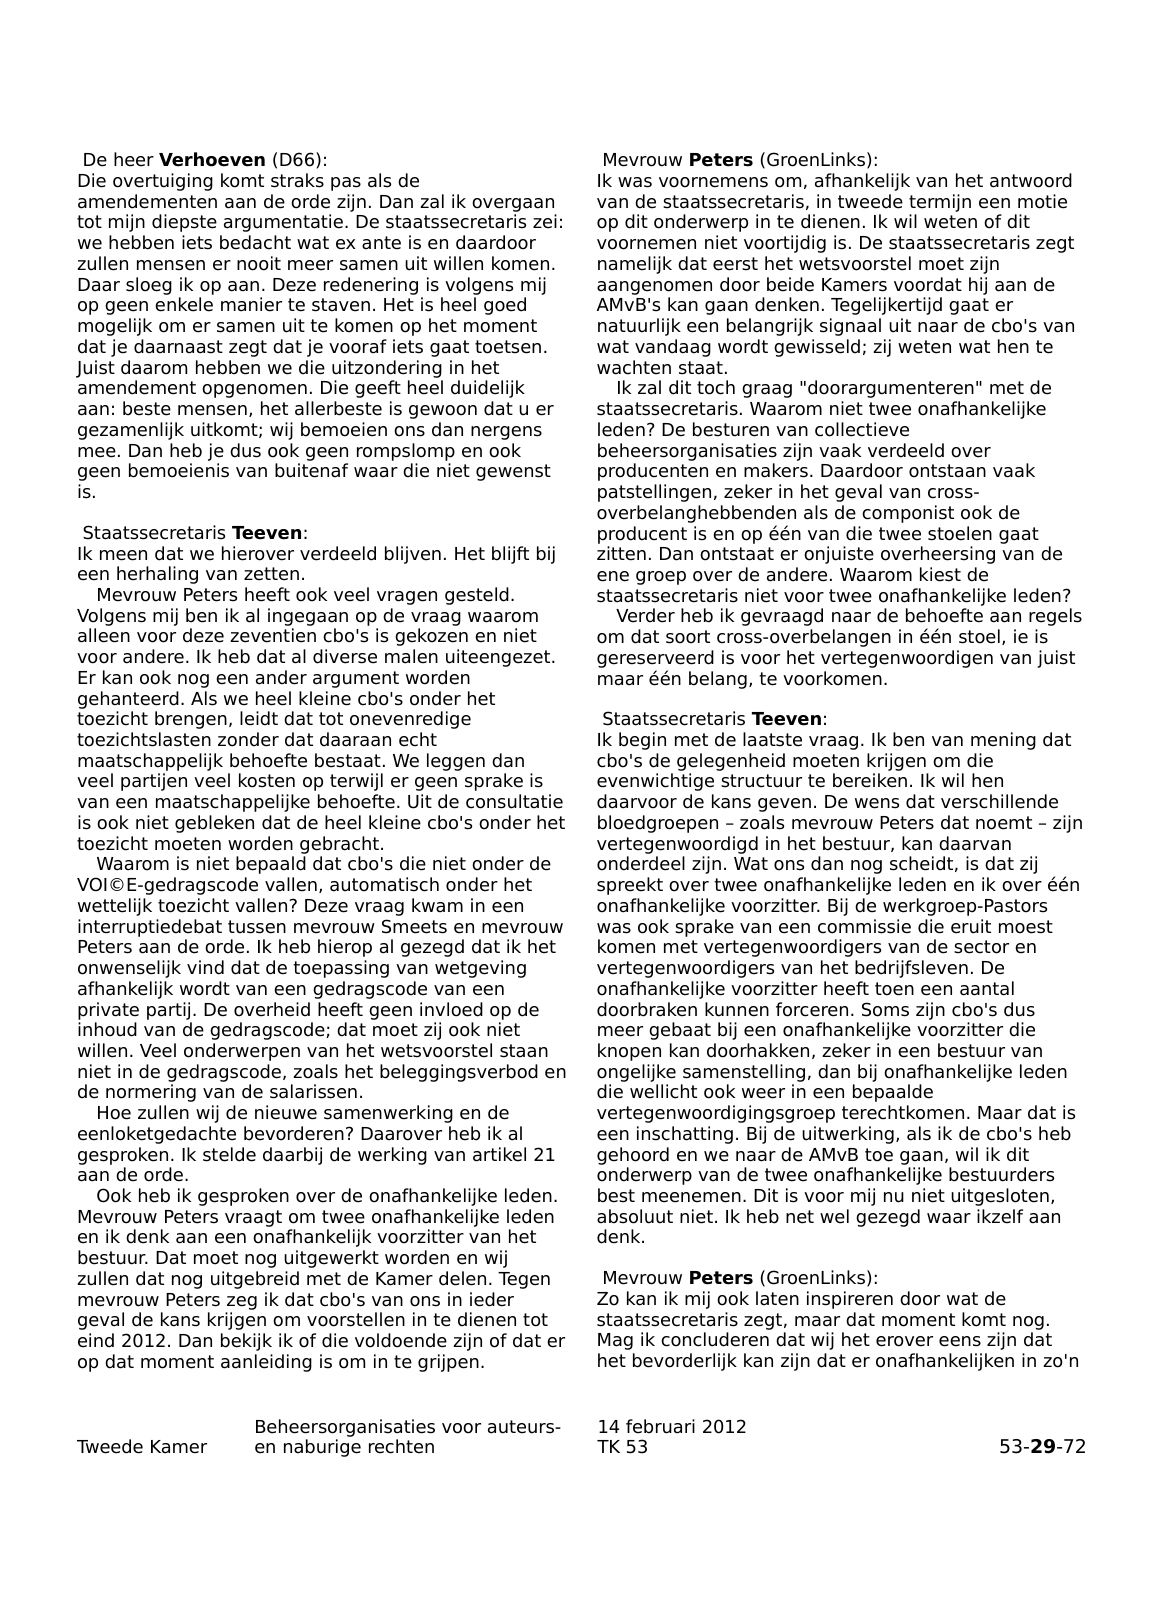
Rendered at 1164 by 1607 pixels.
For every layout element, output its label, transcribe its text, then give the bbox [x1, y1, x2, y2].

text Mevrouw Peters heeft ook veel vragen gesteld. Volgens mij ben ik al ingegaan op de vraag waarom alleen voor deze zeventien cbo's is gekozen en niet voor andere. Ik heb dat al diverse malen uiteengezet. Er kan ook nog een ander argument worden gehanteerd. Als we heel kleine cbo's onder het toezicht brengen, leidt dat tot onevenredige toezichtslasten zonder dat daaraan echt maatschappelijk behoefte bestaat. We leggen dan veel partijen veel kosten op terwijl er geen sprake is van een maatschappelijke behoefte. Uit de consultatie is ook niet gebleken dat de heel kleine cbo's onder het toezicht moeten worden gebracht. [77, 585, 567, 854]
text Waarom is niet bepaald dat cbo's die niet onder de VOI©E-gedragscode vallen, automatisch onder het wettelijk toezicht vallen? Deze vraag kwam in een interruptiedebat tussen mevrouw Smeets en mevrouw Peters aan de orde. Ik heb hierop al gezegd dat ik het onwenselijk vind dat de toepassing van wetgeving afhankelijk wordt van een gedragscode van een private partij. De overheid heeft geen invloed op de inhoud van de gedragscode; dat moet zij ook niet willen. Veel onderwerpen van het wetsvoorstel staan niet in de gedragscode, zoals het beleggingsverbod en de normering van de salarissen. [77, 854, 567, 1103]
text Staatssecretaris Teeven: [596, 709, 1087, 730]
text Zo kan ik mij ook laten inspireren door wat de staatssecretaris zegt, maar dat moment komt nog. Mag ik concluderen dat wij het erover eens zijn dat het bevorderlijk kan zijn dat er onafhankelijken in zo'n [596, 1289, 1087, 1372]
text Ook heb ik gesproken over de onafhankelijke leden. Mevrouw Peters vraagt om twee onafhankelijke leden en ik denk aan een onafhankelijk voorzitter van het bestuur. Dat moet nog uitgewerkt worden en wij zullen dat nog uitgebreid met de Kamer delen. Tegen mevrouw Peters zeg ik dat cbo's van ons in ieder geval de kans krijgen om voorstellen in te dienen tot eind 2012. Dan bekijk ik of die voldoende zijn of dat er op dat moment aanleiding is om in te grijpen. [77, 1186, 567, 1372]
text De heer Verhoeven (D66): [77, 150, 567, 171]
text Mevrouw Peters (GroenLinks): [596, 1268, 1087, 1289]
text Ik begin met de laatste vraag. Ik ben van mening dat cbo's de gelegenheid moeten krijgen om die evenwichtige structuur te bereiken. Ik wil hen daarvoor de kans geven. De wens dat verschillende bloedgroepen – zoals mevrouw Peters dat noemt – zijn vertegenwoordigd in het bestuur, kan daarvan onderdeel zijn. Wat ons dan nog scheidt, is dat zij spreekt over twee onafhankelijke leden en ik over één onafhankelijke voorzitter. Bij de werkgroep-Pastors was ook sprake van een commissie die eruit moest komen met vertegenwoordigers van de sector en vertegenwoordigers van het bedrijfsleven. De onafhankelijke voorzitter heeft toen een aantal doorbraken kunnen forceren. Soms zijn cbo's dus meer gebaat bij een onafhankelijke voorzitter die knopen kan doorhakken, zeker in een bestuur van ongelijke samenstelling, dan bij onafhankelijke leden die wellicht ook weer in een bepaalde vertegenwoordigingsgroep terechtkomen. Maar dat is een inschatting. Bij de uitwerking, als ik de cbo's heb gehoord en we naar de AMvB toe gaan, wil ik dit onderwerp van de twee onafhankelijke bestuurders best meenemen. Dit is voor mij nu niet uitgesloten, absoluut niet. Ik heb net wel gezegd waar ikzelf aan denk. [596, 730, 1087, 1248]
text Die overtuiging komt straks pas als de amendementen aan de orde zijn. Dan zal ik overgaan tot mijn diepste argumentatie. De staatssecretaris zei: we hebben iets bedacht wat ex ante is en daardoor zullen mensen er nooit meer samen uit willen komen. Daar sloeg ik op aan. Deze redenering is volgens mij op geen enkele manier te staven. Het is heel goed mogelijk om er samen uit te komen op het moment dat je daarnaast zegt dat je vooraf iets gaat toetsen. Juist daarom hebben we die uitzondering in het amendement opgenomen. Die geeft heel duidelijk aan: beste mensen, het allerbeste is gewoon dat u er gezamenlijk uitkomt; wij bemoeien ons dan nergens mee. Dan heb je dus ook geen rompslomp en ook geen bemoeienis van buitenaf waar die niet gewenst is. [77, 171, 567, 503]
text Hoe zullen wij de nieuwe samenwerking en de eenloketgedachte bevorderen? Daarover heb ik al gesproken. Ik stelde daarbij de werking van artikel 21 aan de orde. [77, 1103, 567, 1186]
text Mevrouw Peters (GroenLinks): [596, 150, 1087, 171]
text Ik meen dat we hierover verdeeld blijven. Het blijft bij een herhaling van zetten. [77, 543, 567, 585]
text Ik zal dit toch graag "doorargumenteren" met de staatssecretaris. Waarom niet twee onafhankelijke leden? De besturen van collectieve beheersorganisaties zijn vaak verdeeld over producenten en makers. Daardoor ontstaan vaak patstellingen, zeker in het geval van cross-overbelanghebbenden als de componist ook de producent is en op één van die twee stoelen gaat zitten. Dan ontstaat er onjuiste overheersing van de ene groep over de andere. Waarom kiest de staatssecretaris niet voor twee onafhankelijke leden? [596, 378, 1087, 606]
text Staatssecretaris Teeven: [77, 523, 567, 543]
text Ik was voornemens om, afhankelijk van het antwoord van de staatssecretaris, in tweede termijn een motie op dit onderwerp in te dienen. Ik wil weten of dit voornemen niet voortijdig is. De staatssecretaris zegt namelijk dat eerst het wetsvoorstel moet zijn aangenomen door beide Kamers voordat hij aan de AMvB's kan gaan denken. Tegelijkertijd gaat er natuurlijk een belangrijk signaal uit naar de cbo's van wat vandaag wordt gewisseld; zij weten wat hen te wachten staat. [596, 171, 1087, 378]
text Verder heb ik gevraagd naar de behoefte aan regels om dat soort cross-overbelangen in één stoel, ie is gereserveerd is voor het vertegenwoordigen van juist maar één belang, te voorkomen. [596, 606, 1087, 689]
